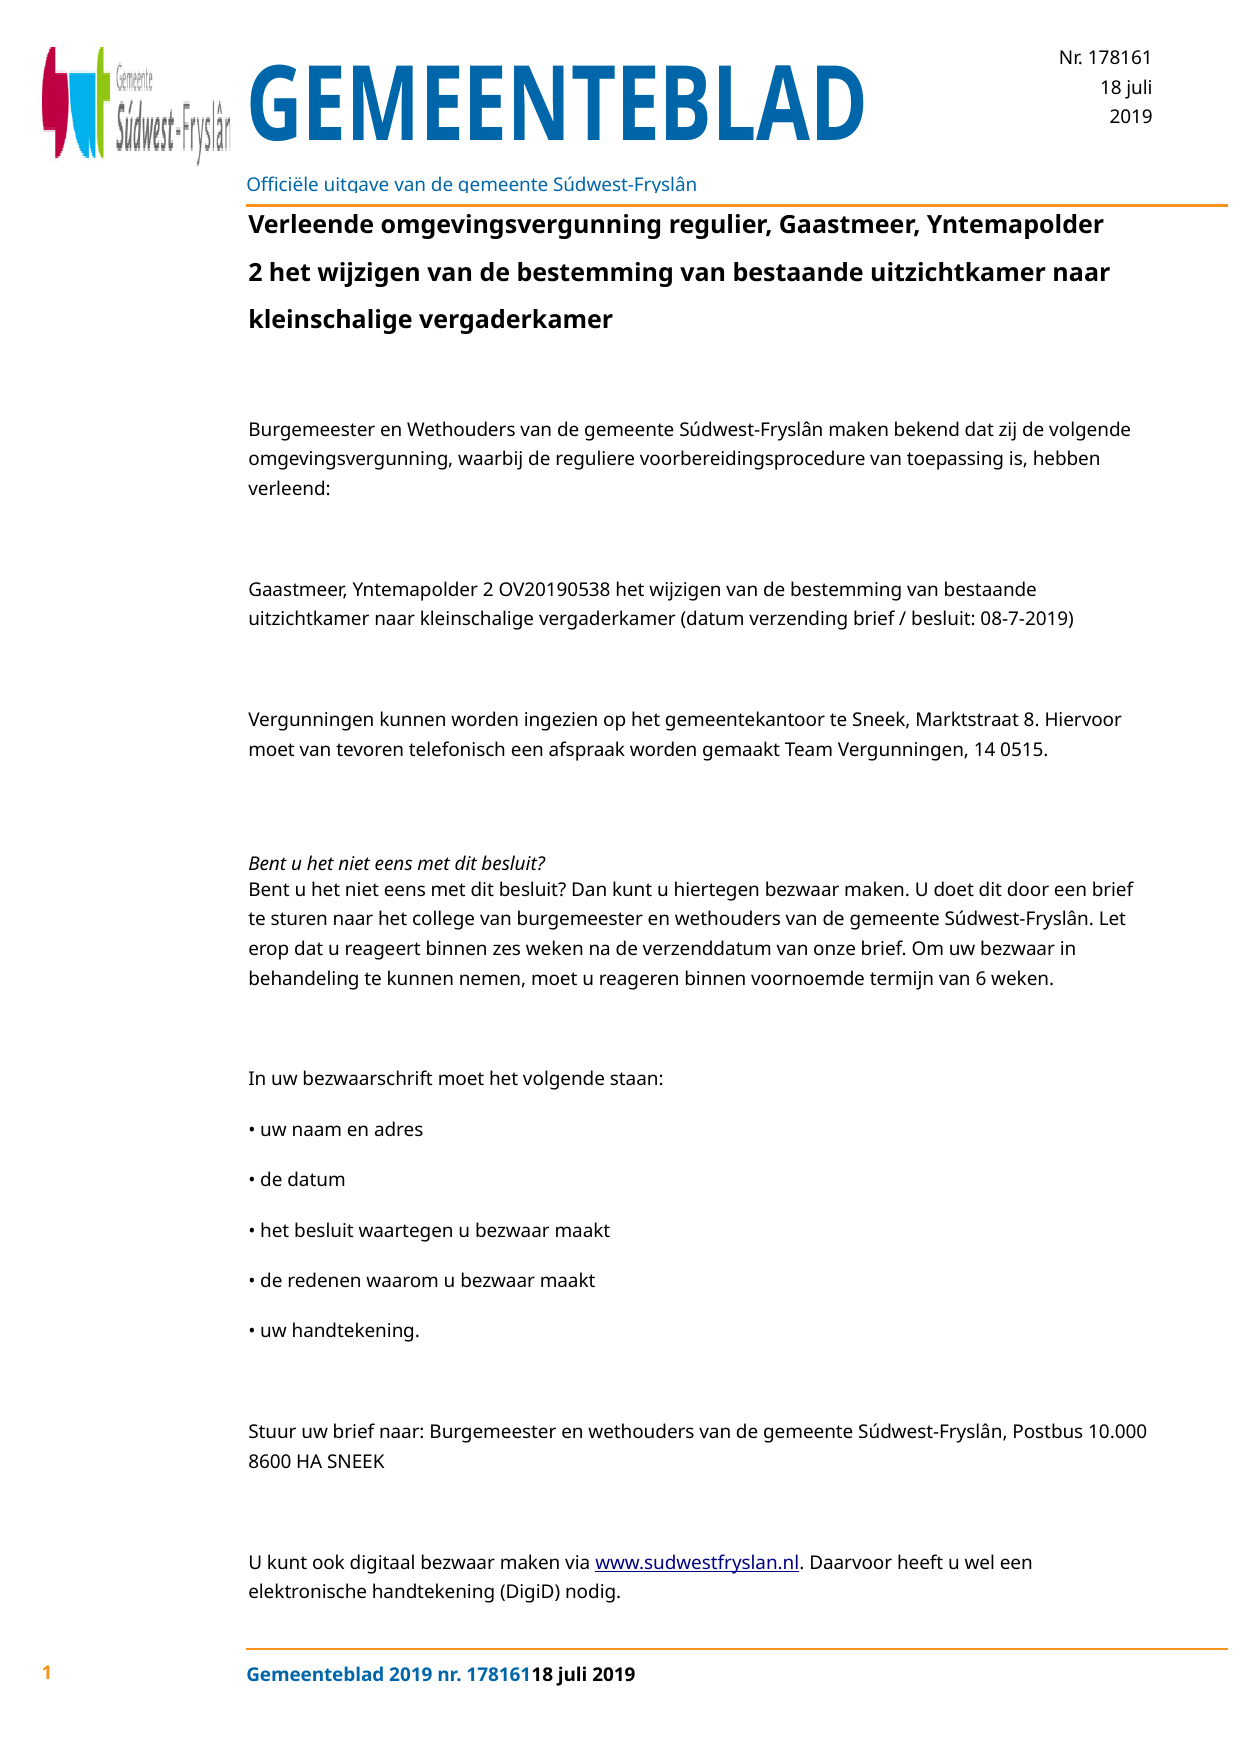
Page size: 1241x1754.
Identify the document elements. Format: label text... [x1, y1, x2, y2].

text Vergunningen kunnen worden ingezien op het gemeentekantoor te Sneek, Marktstraat 8. Hiervoor moet van tevoren telefonisch een afspraak worden gemaakt Team Vergunningen, 14 0515. [248, 706, 1152, 762]
text Bent u het niet eens met dit besluit? Dan kunt u hiertegen bezwaar maken. U doet dit door een brief te sturen naar het college van burgemeester en wethouders van de gemeente Súdwest-Fryslân. Let erop dat u reageert binnen zes weken na de verzenddatum van onze brief. Om uw bezwaar in behandeling te kunnen nemen, moet u reageren binnen voornoemde termijn van 6 weken. [248, 876, 1152, 991]
text Stuur uw brief naar: Burgemeester en wethouders van de gemeente Súdwest-Fryslân, Postbus 10.000 8600 HA SNEEK [248, 1418, 1152, 1474]
text Gaastmeer, Yntemapolder 2 OV20190538 het wijzigen van de bestemming van bestaande uitzichtkamer naar kleinschalige vergaderkamer (datum verzending brief / besluit: 08-7-2019) [248, 576, 1152, 631]
text U kunt ook digitaal bezwaar maken via www.sudwestfryslan.nl. Daarvoor heeft u wel een elektronische handtekening (DigiD) nodig. [248, 1549, 1152, 1604]
text Burgemeester en Wethouders van de gemeente Súdwest-Fryslân maken bekend dat zij de volgende omgevingsvergunning, waarbij de reguliere voorbereidingsprocedure van toepassing is, hebben verleend: [248, 416, 1152, 501]
text Bent u het niet eens met dit besluit? [248, 850, 1152, 876]
text • uw handtekening. [248, 1318, 1152, 1343]
text • het besluit waartegen u bezwaar maakt [248, 1217, 1152, 1243]
picture [41, 47, 231, 172]
text In uw bezwaarschrift moet het volgende staan: [248, 1066, 1152, 1091]
text • de datum [248, 1166, 1152, 1192]
text • uw naam en adres [248, 1116, 1152, 1142]
text Verleende omgevingsvergunning regulier, Gaastmeer, Yntemapolder 2 het wijzigen van de bestemming van bestaande uitzichtkamer naar kleinschalige vergaderkamer [248, 207, 1152, 336]
text • de redenen waarom u bezwaar maakt [248, 1267, 1152, 1293]
